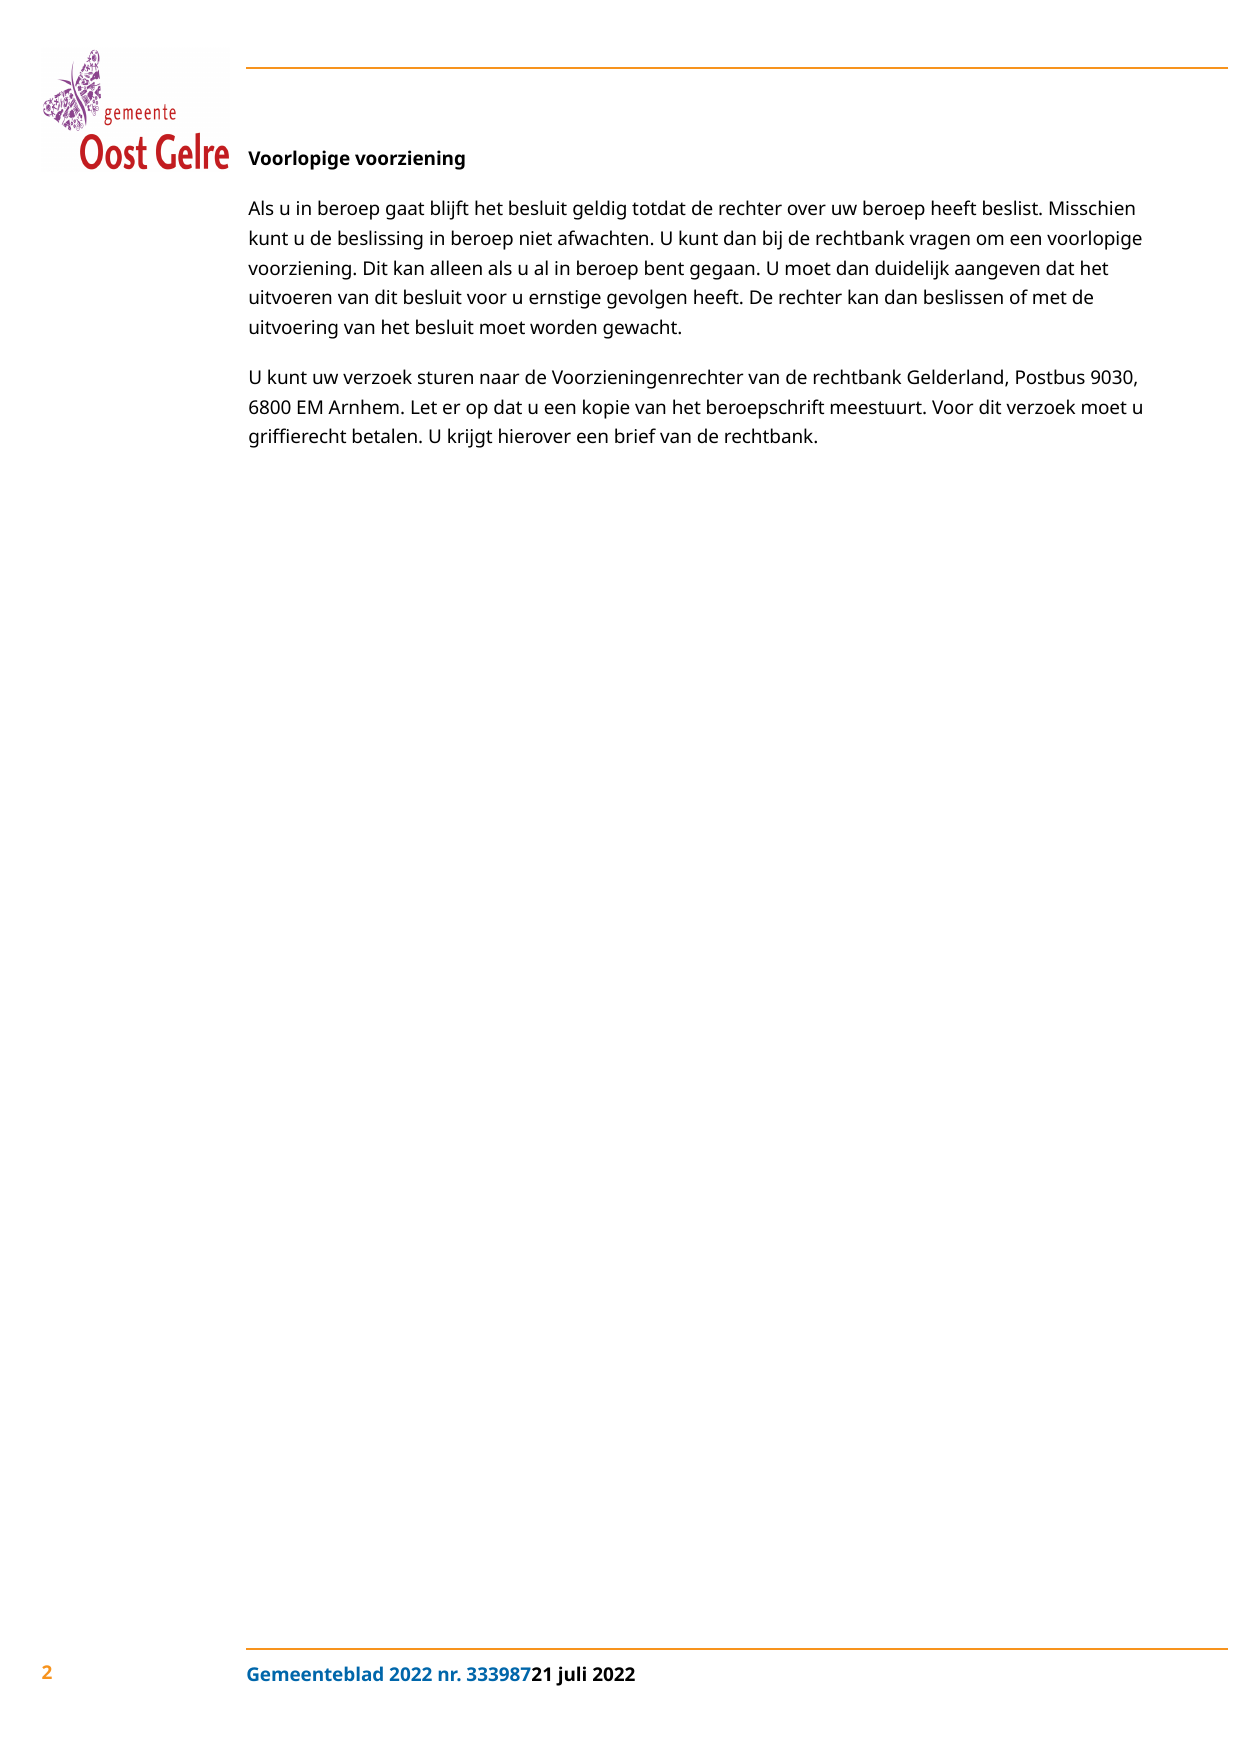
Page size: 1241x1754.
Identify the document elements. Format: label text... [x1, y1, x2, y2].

text Als u in beroep gaat blijft het besluit geldig totdat de rechter over uw beroep heeft beslist. Misschien kunt u de beslissing in beroep niet afwachten. U kunt dan bij de rechtbank vragen om een voorlopige voorziening. Dit kan alleen als u al in beroep bent gegaan. U moet dan duidelijk aangeven dat het uitvoeren van dit besluit voor u ernstige gevolgen heeft. De rechter kan dan beslissen of met de uitvoering van het besluit moet worden gewacht. [248, 196, 1152, 340]
text U kunt uw verzoek sturen naar de Voorzieningenrechter van de rechtbank Gelderland, Postbus 9030, 6800 EM Arnhem. Let er op dat u een kopie van het beroepschrift meestuurt. Voor dit verzoek moet u griffierecht betalen. U krijgt hierover een brief van de rechtbank. [248, 364, 1152, 449]
text Voorlopige voorziening [248, 145, 1152, 171]
picture [41, 47, 231, 172]
